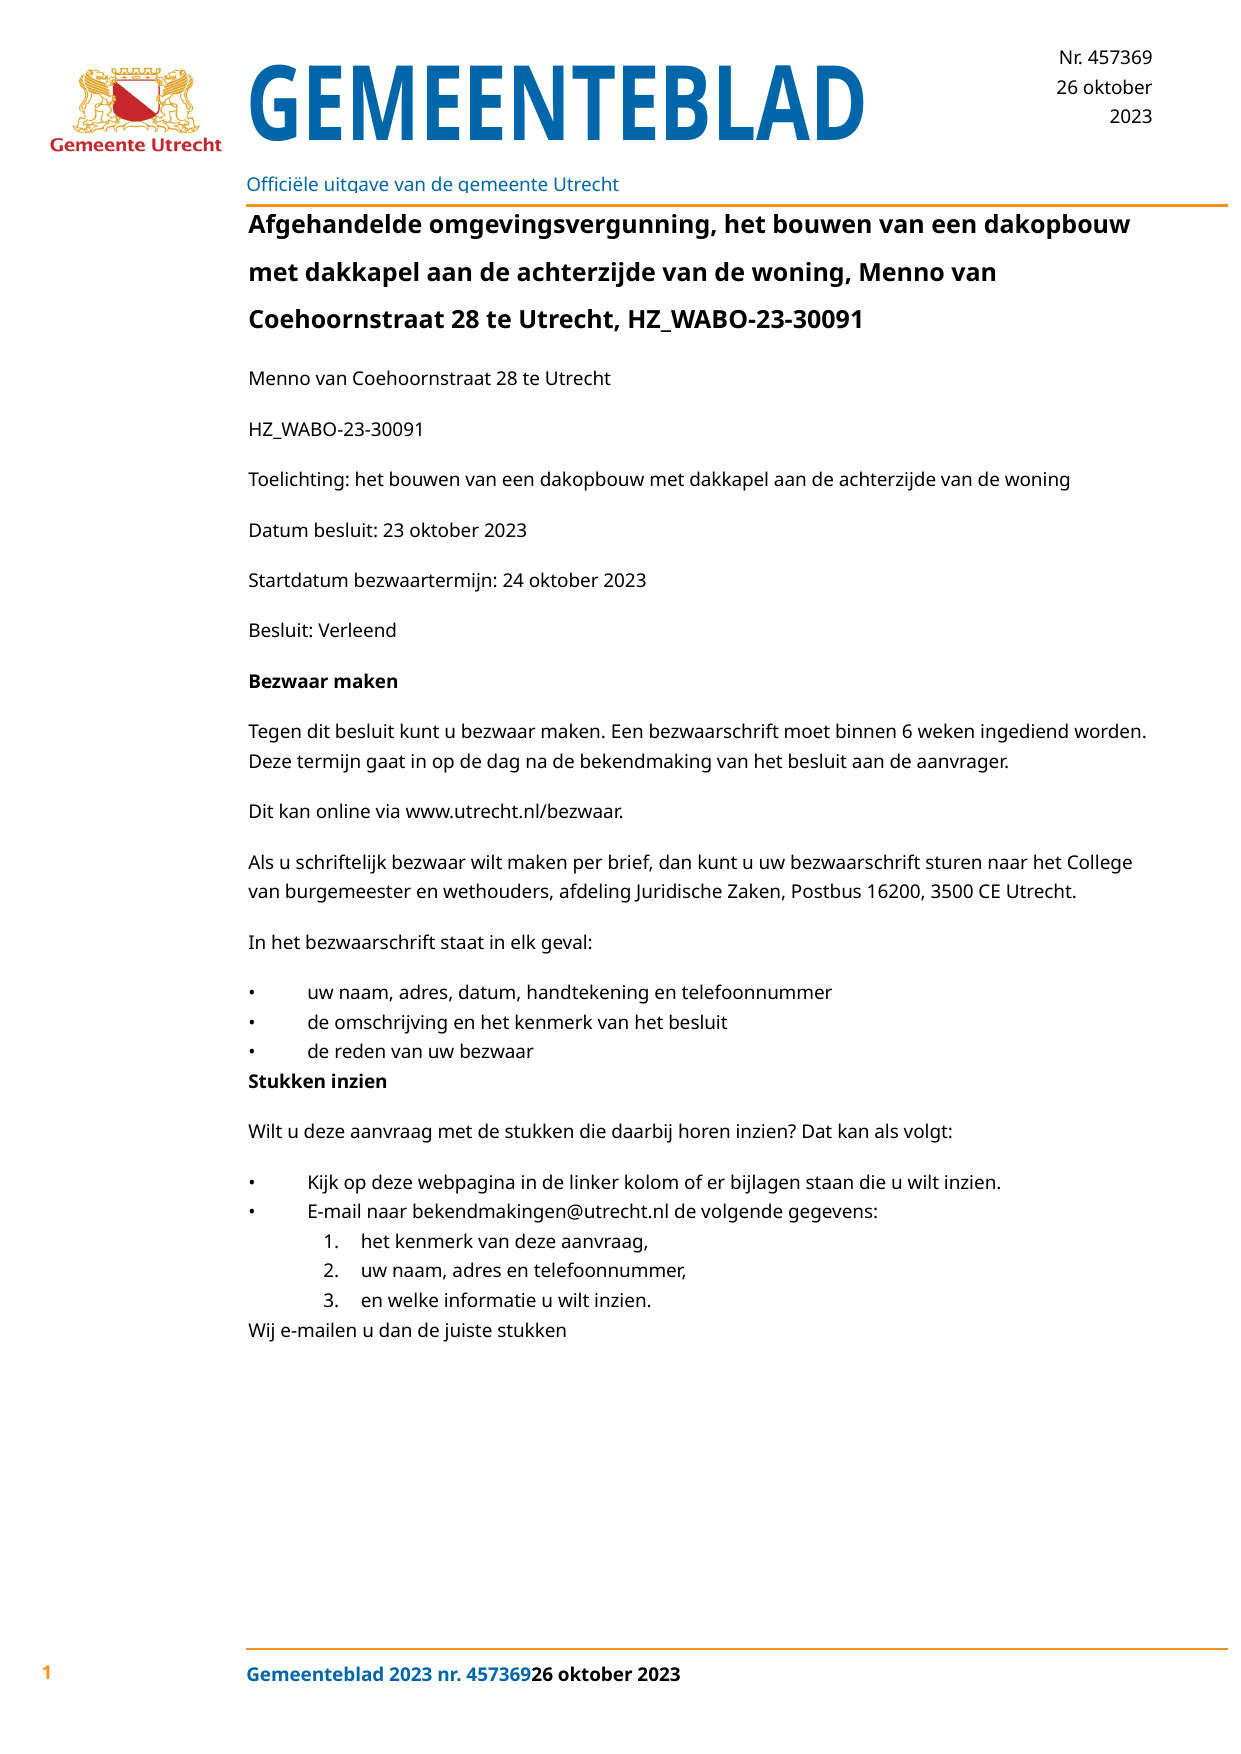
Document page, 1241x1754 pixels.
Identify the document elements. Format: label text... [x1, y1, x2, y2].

text Stukken inzien [248, 1068, 1152, 1094]
text Wij e-mailen u dan de juiste stukken [248, 1317, 1152, 1342]
list Kijk op deze webpagina in de linker kolom of er bijlagen staan die u wilt inzien. [248, 1169, 1152, 1194]
list de reden van uw bezwaar [248, 1038, 1152, 1064]
text Afgehandelde omgevingsvergunning, het bouwen van een dakopbouw met dakkapel aan de achterzijde van de woning, Menno van Coehoornstraat 28 te Utrecht, HZ_WABO-23-30091 [248, 207, 1152, 336]
text Als u schriftelijk bezwaar wilt maken per brief, dan kunt u uw bezwaarschrift sturen naar het College van burgemeester en wethouders, afdeling Juridische Zaken, Postbus 16200, 3500 CE Utrecht. [248, 849, 1152, 904]
text Dit kan online via www.utrecht.nl/bezwaar. [248, 798, 1152, 824]
text HZ_WABO-23-30091 [248, 416, 1152, 442]
text Startdatum bezwaartermijn: 24 oktober 2023 [248, 567, 1152, 593]
text Datum besluit: 23 oktober 2023 [248, 517, 1152, 542]
list E-mail naar bekendmakingen@utrecht.nl de volgende gegevens: [248, 1198, 1152, 1224]
text Toelichting: het bouwen van een dakopbouw met dakkapel aan de achterzijde van de woning [248, 466, 1152, 492]
text Wilt u deze aanvraag met de stukken die daarbij horen inzien? Dat kan als volgt: [248, 1118, 1152, 1144]
text Bezwaar maken [248, 668, 1152, 694]
text Tegen dit besluit kunt u bezwaar maken. Een bezwaarschrift moet binnen 6 weken ingediend worden. Deze termijn gaat in op de dag na de bekendmaking van het besluit aan de aanvrager. [248, 718, 1152, 774]
list en welke informatie u wilt inzien. [323, 1287, 1152, 1313]
list uw naam, adres en telefoonnummer, [323, 1258, 1152, 1283]
text Besluit: Verleend [248, 618, 1152, 643]
list uw naam, adres, datum, handtekening en telefoonnummer [248, 979, 1152, 1005]
text In het bezwaarschrift staat in elk geval: [248, 929, 1152, 954]
list het kenmerk van deze aanvraag, [323, 1228, 1152, 1254]
list de omschrijving en het kenmerk van het besluit [248, 1009, 1152, 1034]
picture [41, 47, 231, 172]
text Menno van Coehoornstraat 28 te Utrecht [248, 366, 1152, 391]
